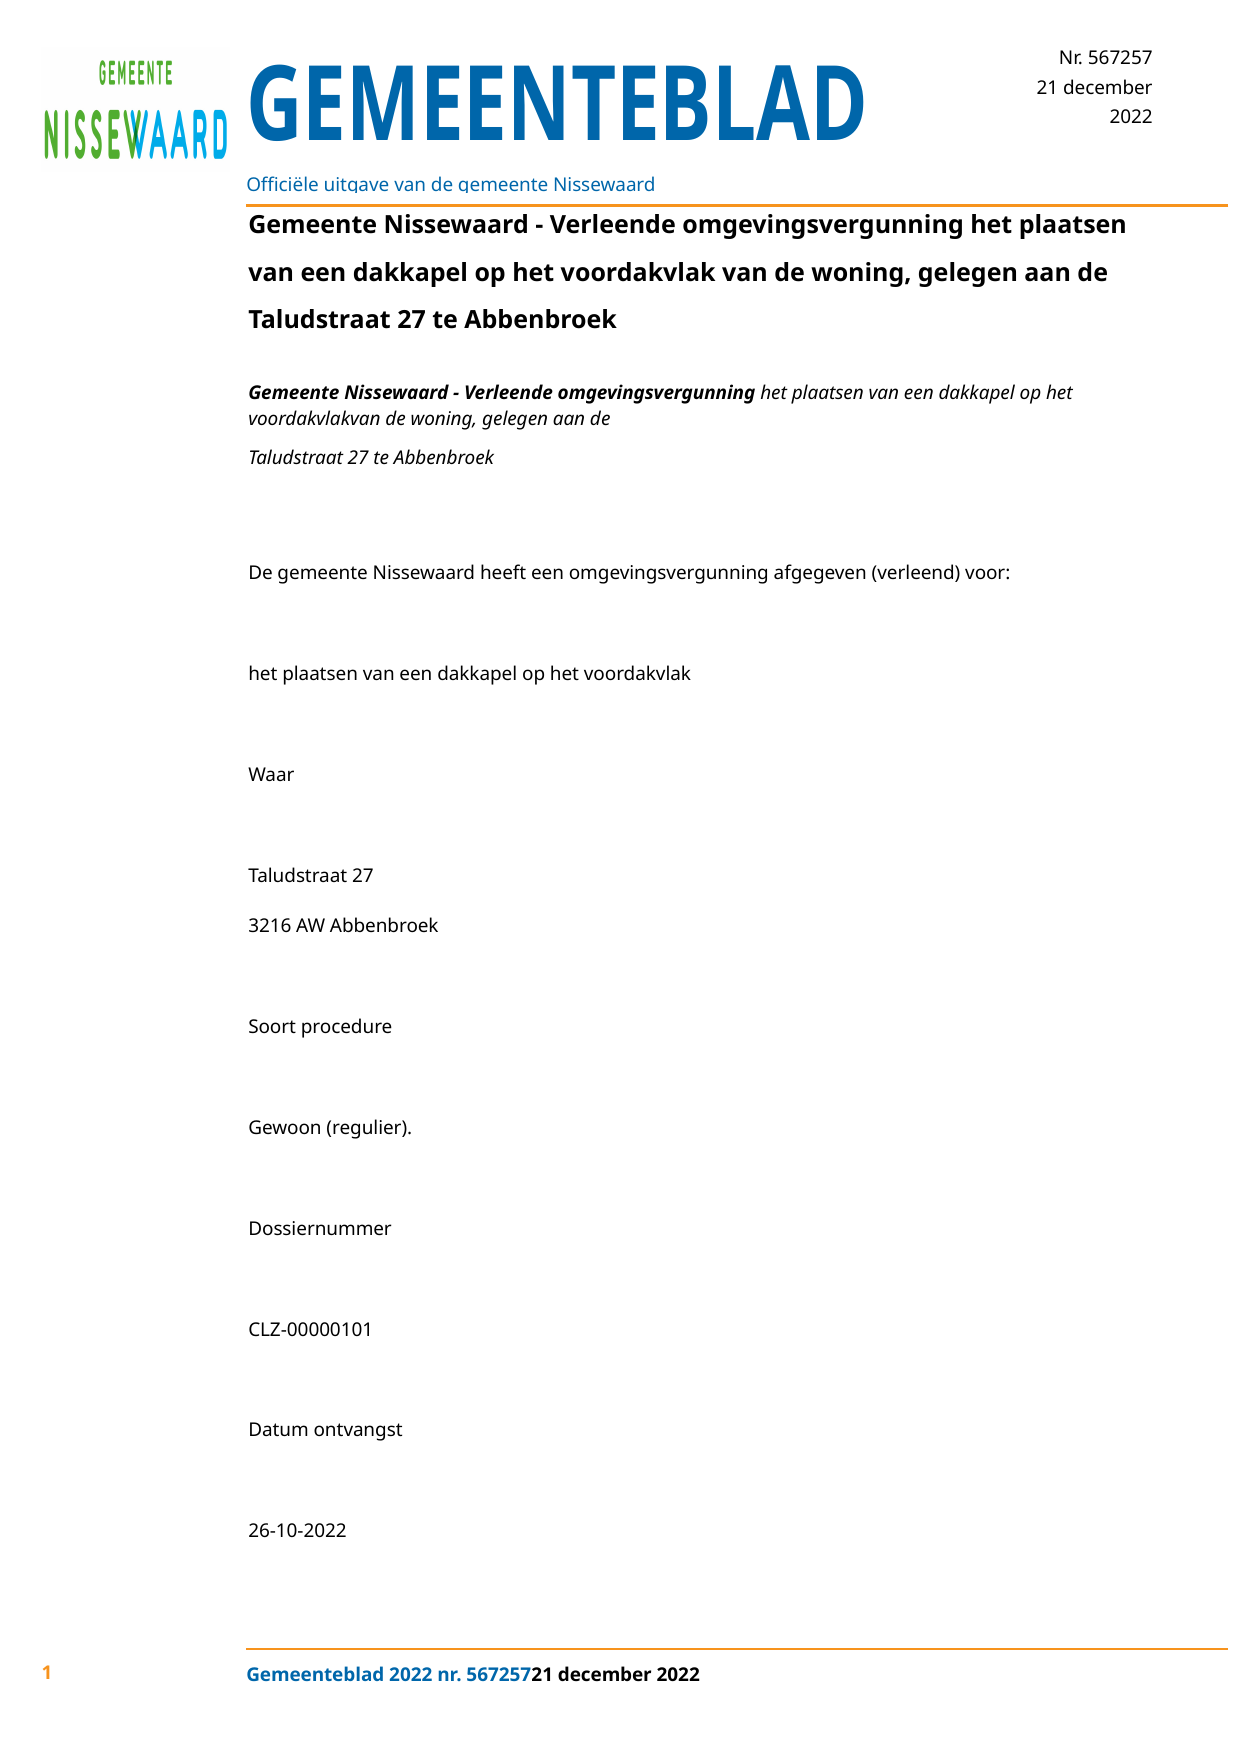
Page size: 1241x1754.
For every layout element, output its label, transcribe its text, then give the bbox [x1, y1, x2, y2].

text 3216 AW Abbenbroek [248, 912, 1152, 938]
text 26-10-2022 [248, 1517, 1152, 1543]
text CLZ-00000101 [248, 1316, 1152, 1341]
text Datum ontvangst [248, 1417, 1152, 1442]
text De gemeente Nissewaard heeft een omgevingsvergunning afgegeven (verleend) voor: [248, 559, 1152, 585]
text het plaatsen van een dakkapel op het voordakvlak [248, 660, 1152, 686]
text Gemeente Nissewaard - Verleende omgevingsvergunning het plaatsen van een dakkapel op het voordakvlakvan de woning, gelegen aan de [248, 379, 1152, 431]
text Gemeente Nissewaard - Verleende omgevingsvergunning het plaatsen van een dakkapel op het voordakvlak van de woning, gelegen aan de Taludstraat 27 te Abbenbroek [248, 207, 1152, 336]
text Taludstraat 27 te Abbenbroek [248, 444, 1152, 470]
text Dossiernummer [248, 1215, 1152, 1241]
text Gewoon (regulier). [248, 1114, 1152, 1140]
text Waar [248, 761, 1152, 787]
text Taludstraat 27 [248, 862, 1152, 888]
text Soort procedure [248, 1013, 1152, 1039]
picture [41, 47, 231, 172]
